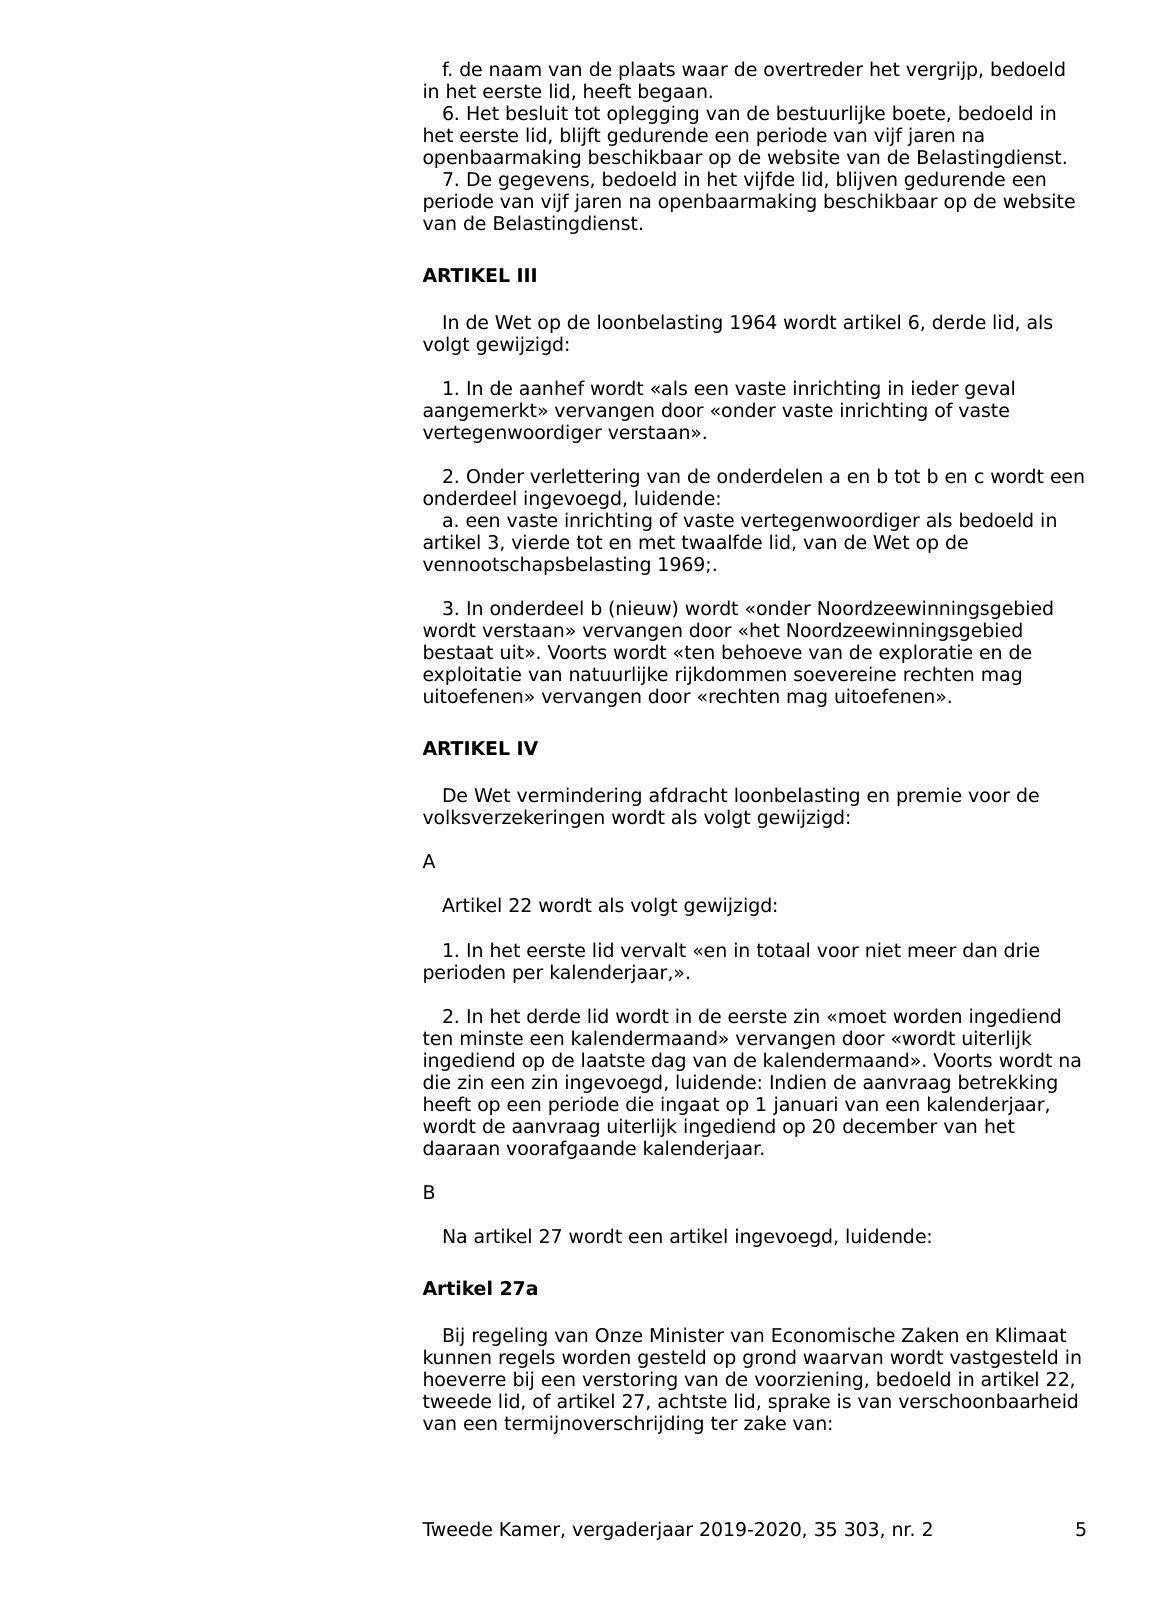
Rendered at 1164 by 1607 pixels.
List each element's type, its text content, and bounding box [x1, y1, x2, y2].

text A [422, 851, 1087, 873]
text Bij regeling van Onze Minister van Economische Zaken en Klimaat kunnen regels worden gesteld op grond waarvan wordt vastgesteld in hoeverre bij een verstoring van de voorziening, bedoeld in artikel 22, tweede lid, of artikel 27, achtste lid, sprake is van verschoonbaarheid van een termijnoverschrijding ter zake van: [422, 1325, 1087, 1435]
text 2. In het derde lid wordt in de eerste zin «moet worden ingediend ten minste een kalendermaand» vervangen door «wordt uiterlijk ingediend op de laatste dag van de kalendermaand». Voorts wordt na die zin een zin ingevoegd, luidende: Indien de aanvraag betrekking heeft op een periode die ingaat op 1 januari van een kalenderjaar, wordt de aanvraag uiterlijk ingediend op 20 december van het daaraan voorafgaande kalenderjaar. [422, 1006, 1087, 1159]
subtitle Artikel 27a [422, 1278, 1087, 1300]
text 1. In de aanhef wordt «als een vaste inrichting in ieder geval aangemerkt» vervangen door «onder vaste inrichting of vaste vertegenwoordiger verstaan». [422, 378, 1087, 444]
text 2. Onder verlettering van de onderdelen a en b tot b en c wordt een onderdeel ingevoegd, luidende: [422, 466, 1087, 510]
text B [422, 1182, 1087, 1204]
text Artikel 22 wordt als volgt gewijzigd: [422, 895, 1087, 917]
text f. de naam van de plaats waar de overtreder het vergrijp, bedoeld in het eerste lid, heeft begaan. [422, 59, 1087, 103]
text a. een vaste inrichting of vaste vertegenwoordiger als bedoeld in artikel 3, vierde tot en met twaalfde lid, van de Wet op de vennootschapsbelasting 1969;. [422, 510, 1087, 576]
text 3. In onderdeel b (nieuw) wordt «onder Noordzeewinningsgebied wordt verstaan» vervangen door «het Noordzeewinningsgebied bestaat uit». Voorts wordt «ten behoeve van de exploratie en de exploitatie van natuurlijke rijkdommen soevereine rechten mag uitoefenen» vervangen door «rechten mag uitoefenen». [422, 598, 1087, 708]
text In de Wet op de loonbelasting 1964 wordt artikel 6, derde lid, als volgt gewijzigd: [422, 312, 1087, 356]
text De Wet vermindering afdracht loonbelasting en premie voor de volksverzekeringen wordt als volgt gewijzigd: [422, 785, 1087, 829]
text 1. In het eerste lid vervalt «en in totaal voor niet meer dan drie perioden per kalenderjaar,». [422, 939, 1087, 983]
text 7. De gegevens, bedoeld in het vijfde lid, blijven gedurende een periode van vijf jaren na openbaarmaking beschikbaar op de website van de Belastingdienst. [422, 169, 1087, 235]
subtitle ARTIKEL IV [422, 738, 1087, 760]
text Na artikel 27 wordt een artikel ingevoegd, luidende: [422, 1226, 1087, 1248]
subtitle ARTIKEL III [422, 265, 1087, 287]
text 6. Het besluit tot oplegging van de bestuurlijke boete, bedoeld in het eerste lid, blijft gedurende een periode van vijf jaren na openbaarmaking beschikbaar op de website van de Belastingdienst. [422, 103, 1087, 169]
